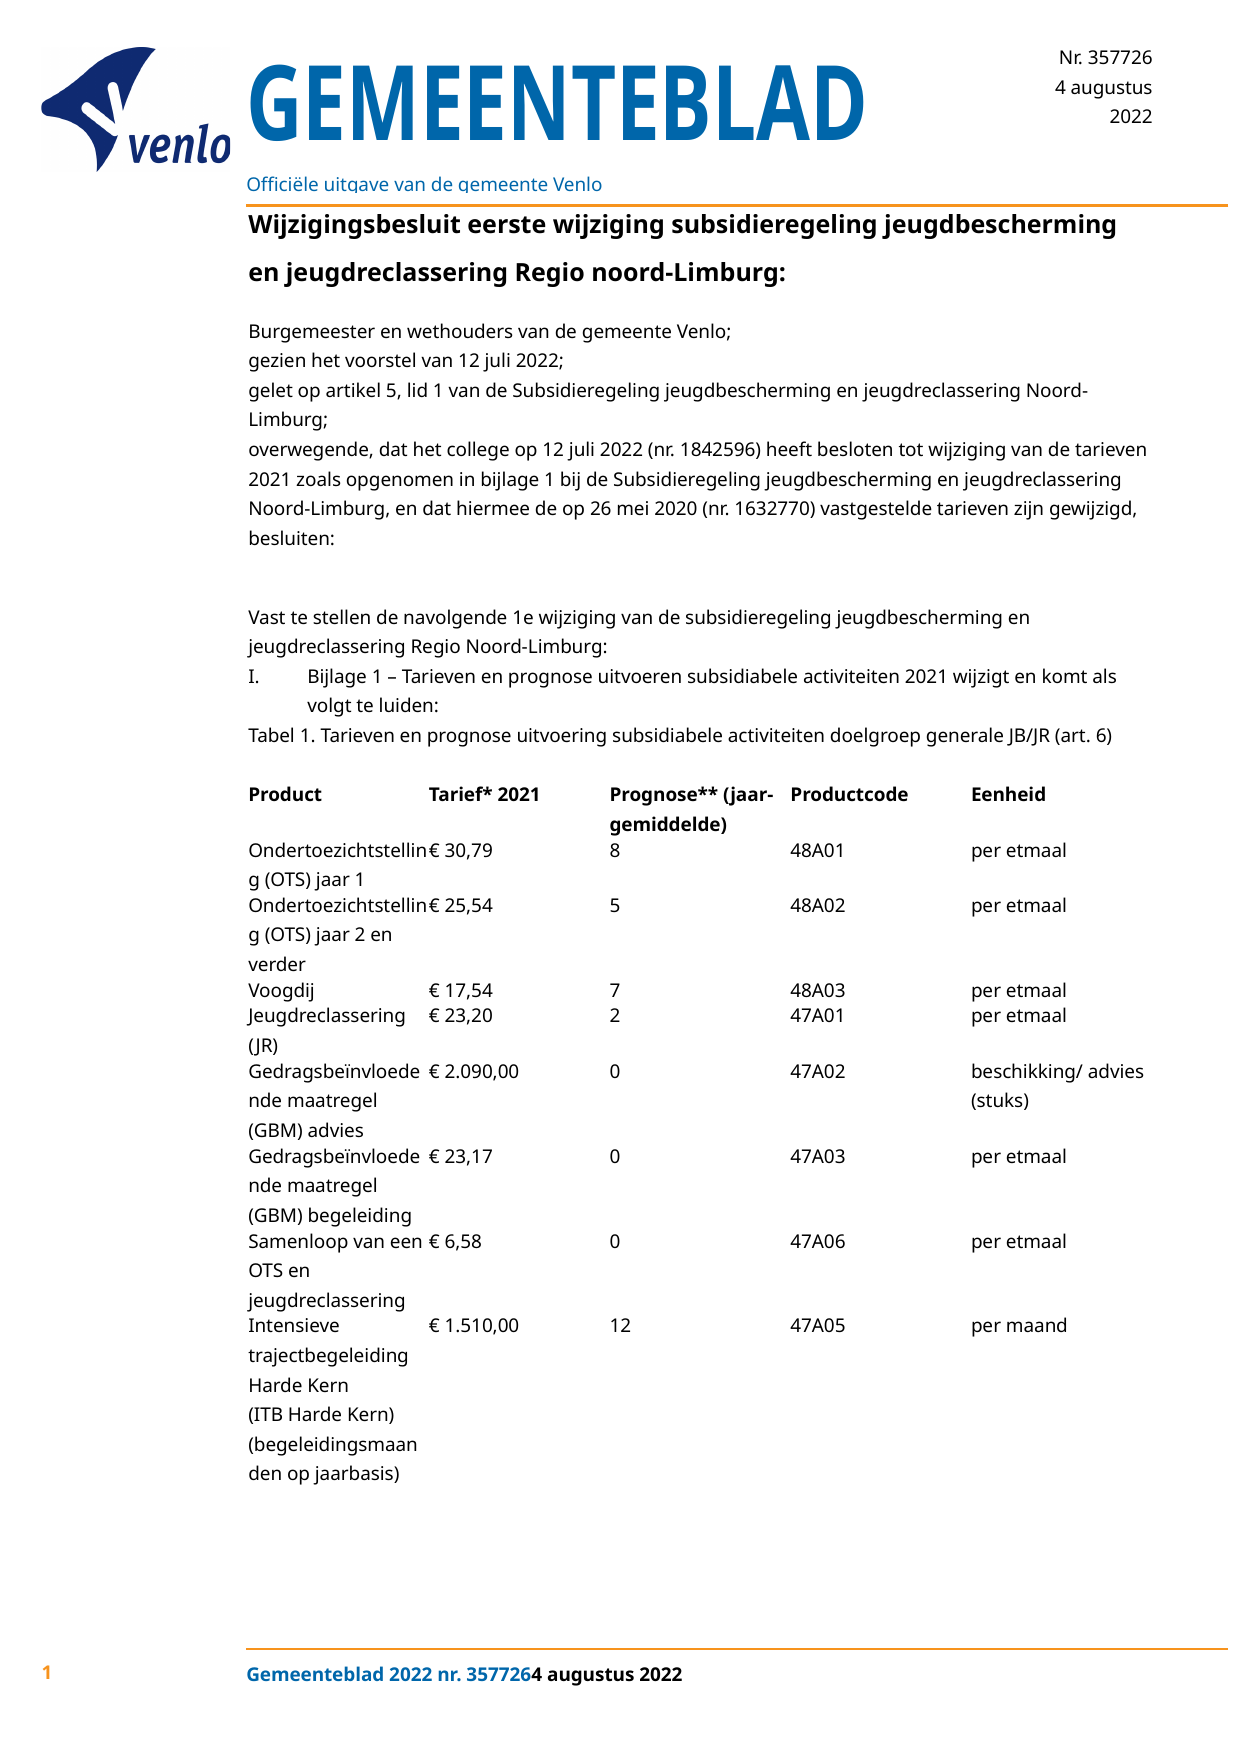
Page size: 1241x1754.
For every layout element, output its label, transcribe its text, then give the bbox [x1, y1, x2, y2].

table_cell € 30,79 [429, 837, 609, 892]
table_cell Samenloop van een OTS en jeugdreclassering [248, 1228, 429, 1313]
table_cell 47A02 [790, 1058, 971, 1143]
table_cell 0 [609, 1058, 790, 1143]
table_cell per etmaal [971, 1228, 1152, 1313]
table_cell € 23,20 [429, 1003, 609, 1058]
table_cell 48A02 [790, 892, 971, 977]
text Wijzigingsbesluit eerste wijziging subsidieregeling jeugdbescherming en jeugdreclassering Regio noord-Limburg: [248, 207, 1152, 288]
table_cell 2 [609, 1003, 790, 1058]
table_cell Gedragsbeïnvloedende maatregel (GBM) advies [248, 1058, 429, 1143]
picture [41, 47, 231, 172]
table_header Tarief* 2021 [429, 781, 609, 837]
text besluiten: [248, 525, 1152, 551]
table_cell 47A03 [790, 1143, 971, 1228]
text Burgemeester en wethouders van de gemeente Venlo; [248, 318, 1152, 344]
table_cell 47A01 [790, 1003, 971, 1058]
text gelet op artikel 5, lid 1 van de Subsidieregeling jeugdbescherming en jeugdreclassering Noord-Limburg; [248, 377, 1152, 432]
table_cell € 1.510,00 [429, 1313, 609, 1486]
table_cell 5 [609, 892, 790, 977]
table_cell 8 [609, 837, 790, 892]
table_cell beschikking/ advies (stuks) [971, 1058, 1152, 1143]
table_cell Voogdij [248, 977, 429, 1003]
table_cell 47A05 [790, 1313, 971, 1486]
table_cell 0 [609, 1143, 790, 1228]
table_cell per etmaal [971, 892, 1152, 977]
table_cell € 6,58 [429, 1228, 609, 1313]
text gezien het voorstel van 12 juli 2022; [248, 347, 1152, 373]
table_cell 48A03 [790, 977, 971, 1003]
table_cell Gedragsbeïnvloedende maatregel (GBM) begeleiding [248, 1143, 429, 1228]
table_cell 48A01 [790, 837, 971, 892]
table_cell Jeugdreclassering (JR) [248, 1003, 429, 1058]
table_cell per etmaal [971, 1143, 1152, 1228]
table_cell per etmaal [971, 977, 1152, 1003]
text Vast te stellen de navolgende 1e wijziging van de subsidieregeling jeugdbescherming en jeugdreclassering Regio Noord-Limburg: [248, 604, 1152, 659]
table_cell per etmaal [971, 837, 1152, 892]
table_cell 12 [609, 1313, 790, 1486]
table_header Product [248, 781, 429, 837]
table_header Eenheid [971, 781, 1152, 837]
table_cell Ondertoezichtstelling (OTS) jaar 2 en verder [248, 892, 429, 977]
table_cell per etmaal [971, 1003, 1152, 1058]
table_cell € 2.090,00 [429, 1058, 609, 1143]
text overwegende, dat het college op 12 juli 2022 (nr. 1842596) heeft besloten tot wijziging van de tarieven 2021 zoals opgenomen in bijlage 1 bij de Subsidieregeling jeugdbescherming en jeugdreclassering Noord-Limburg, en dat hiermee de op 26 mei 2020 (nr. 1632770) vastgestelde tarieven zijn gewijzigd, [248, 436, 1152, 521]
table_cell 47A06 [790, 1228, 971, 1313]
table_cell 7 [609, 977, 790, 1003]
table_cell 0 [609, 1228, 790, 1313]
table_cell per maand [971, 1313, 1152, 1486]
table_cell € 23,17 [429, 1143, 609, 1228]
text Tabel 1. Tarieven en prognose uitvoering subsidiabele activiteiten doelgroep generale JB/JR (art. 6) [248, 722, 1152, 748]
table_cell Ondertoezichtstelling (OTS) jaar 1 [248, 837, 429, 892]
table_cell € 17,54 [429, 977, 609, 1003]
list Bijlage 1 – Tarieven en prognose uitvoeren subsidiabele activiteiten 2021 wijzigt en komt als volgt te luiden: [248, 663, 1152, 718]
table_header Productcode [790, 781, 971, 837]
table_cell € 25,54 [429, 892, 609, 977]
table_cell Intensieve trajectbegeleiding Harde Kern (ITB Harde Kern) (begeleidingsmaanden op jaarbasis) [248, 1313, 429, 1486]
table_header Prognose** (jaar-gemiddelde) [609, 781, 790, 837]
